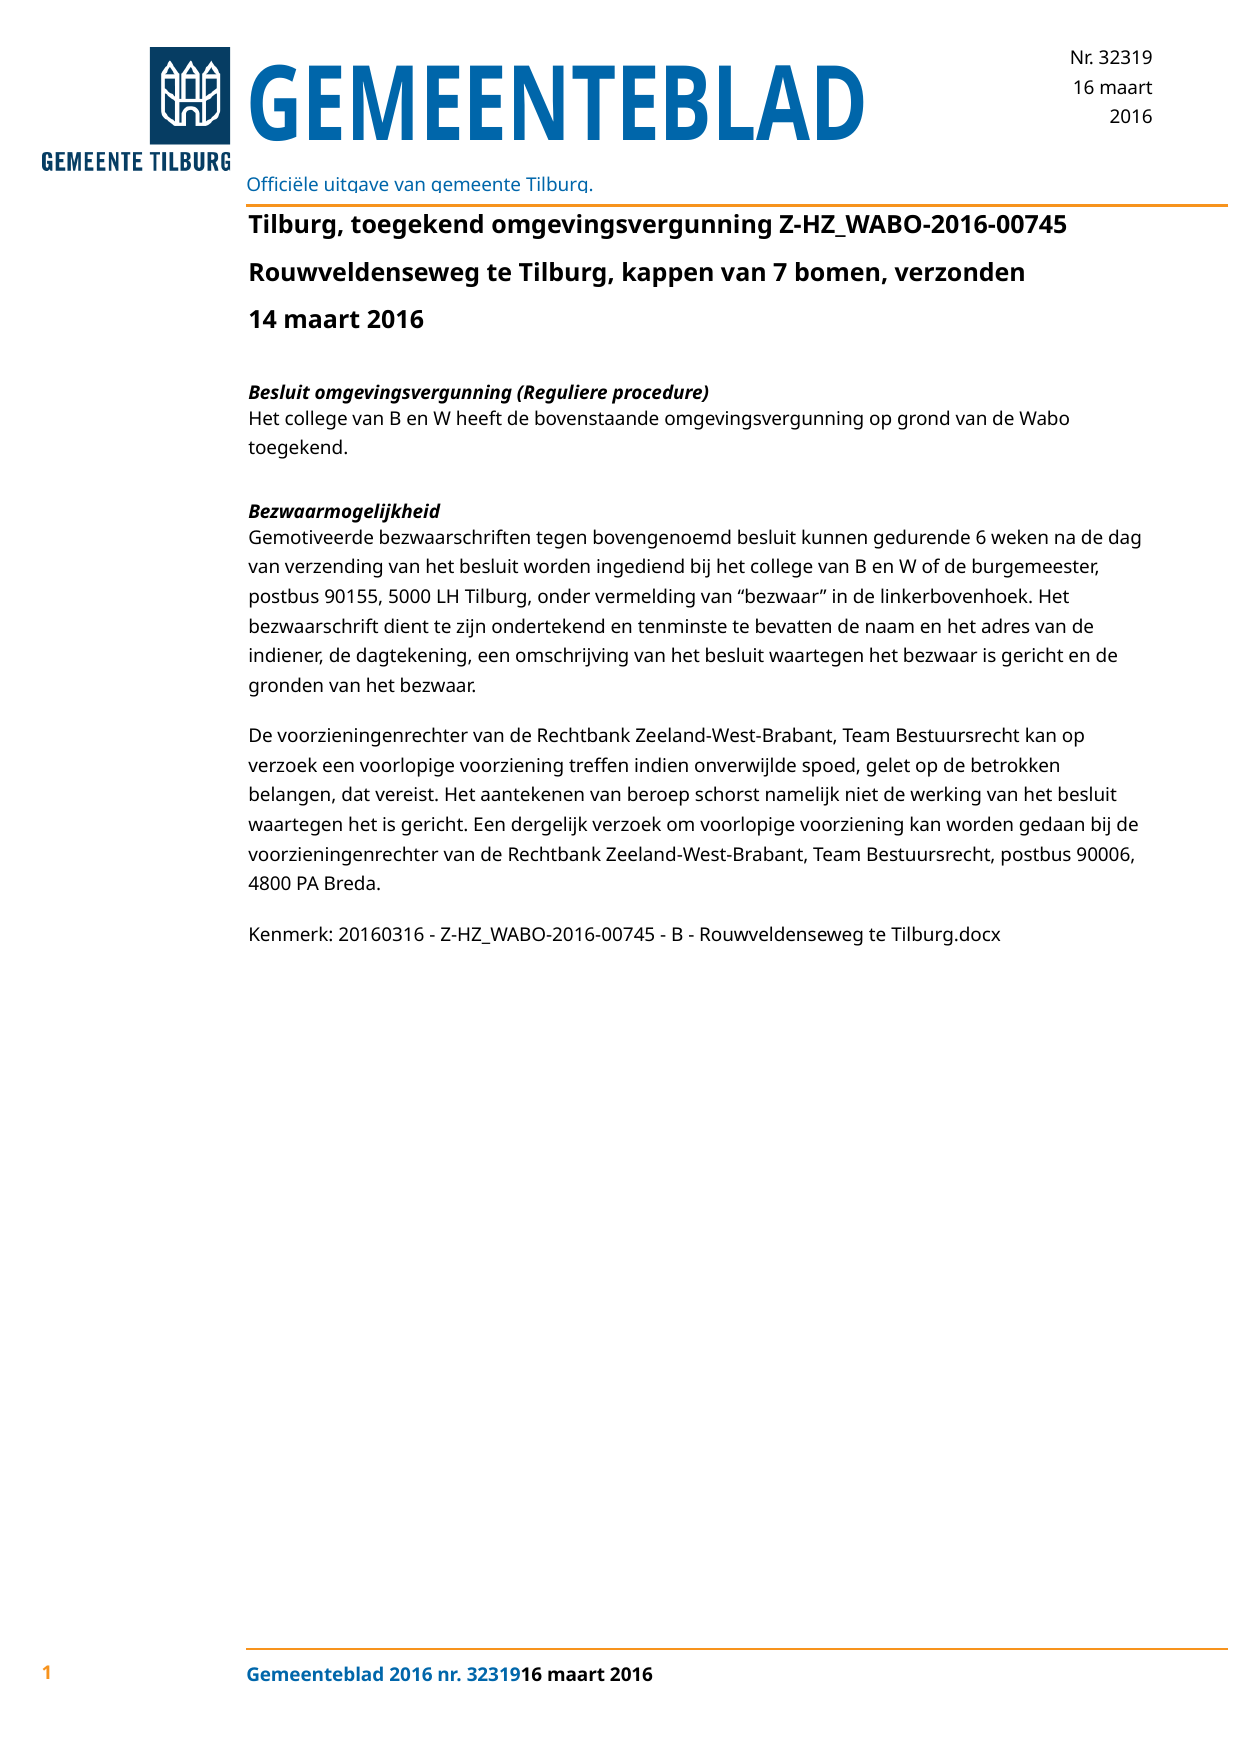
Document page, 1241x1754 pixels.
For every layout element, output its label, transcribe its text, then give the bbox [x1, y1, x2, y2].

text Het college van B en W heeft de bovenstaande omgevingsvergunning op grond van de Wabo toegekend. [248, 405, 1152, 460]
text Bezwaarmogelijkheid [248, 498, 1152, 524]
picture [41, 47, 231, 172]
text Tilburg, toegekend omgevingsvergunning Z-HZ_WABO-2016-00745 Rouwveldenseweg te Tilburg, kappen van 7 bomen, verzonden 14 maart 2016 [248, 207, 1152, 336]
text Besluit omgevingsvergunning (Reguliere procedure) [248, 379, 1152, 405]
text De voorzieningenrechter van de Rechtbank Zeeland-West-Brabant, Team Bestuursrecht kan op verzoek een voorlopige voorziening treffen indien onverwijlde spoed, gelet op de betrokken belangen, dat vereist. Het aantekenen van beroep schorst namelijk niet de werking van het besluit waartegen het is gericht. Een dergelijk verzoek om voorlopige voorziening kan worden gedaan bij de voorzieningenrechter van de Rechtbank Zeeland-West-Brabant, Team Bestuursrecht, postbus 90006, 4800 PA Breda. [248, 722, 1152, 896]
text Kenmerk: 20160316 - Z-HZ_WABO-2016-00745 - B - Rouwveldenseweg te Tilburg.docx [248, 921, 1152, 946]
text Gemotiveerde bezwaarschriften tegen bovengenoemd besluit kunnen gedurende 6 weken na de dag van verzending van het besluit worden ingediend bij het college van B en W of de burgemeester, postbus 90155, 5000 LH Tilburg, onder vermelding van “bezwaar” in de linkerbovenhoek. Het bezwaarschrift dient te zijn ondertekend en tenminste te bevatten de naam en het adres van de indiener, de dagtekening, een omschrijving van het besluit waartegen het bezwaar is gericht en de gronden van het bezwaar. [248, 524, 1152, 698]
